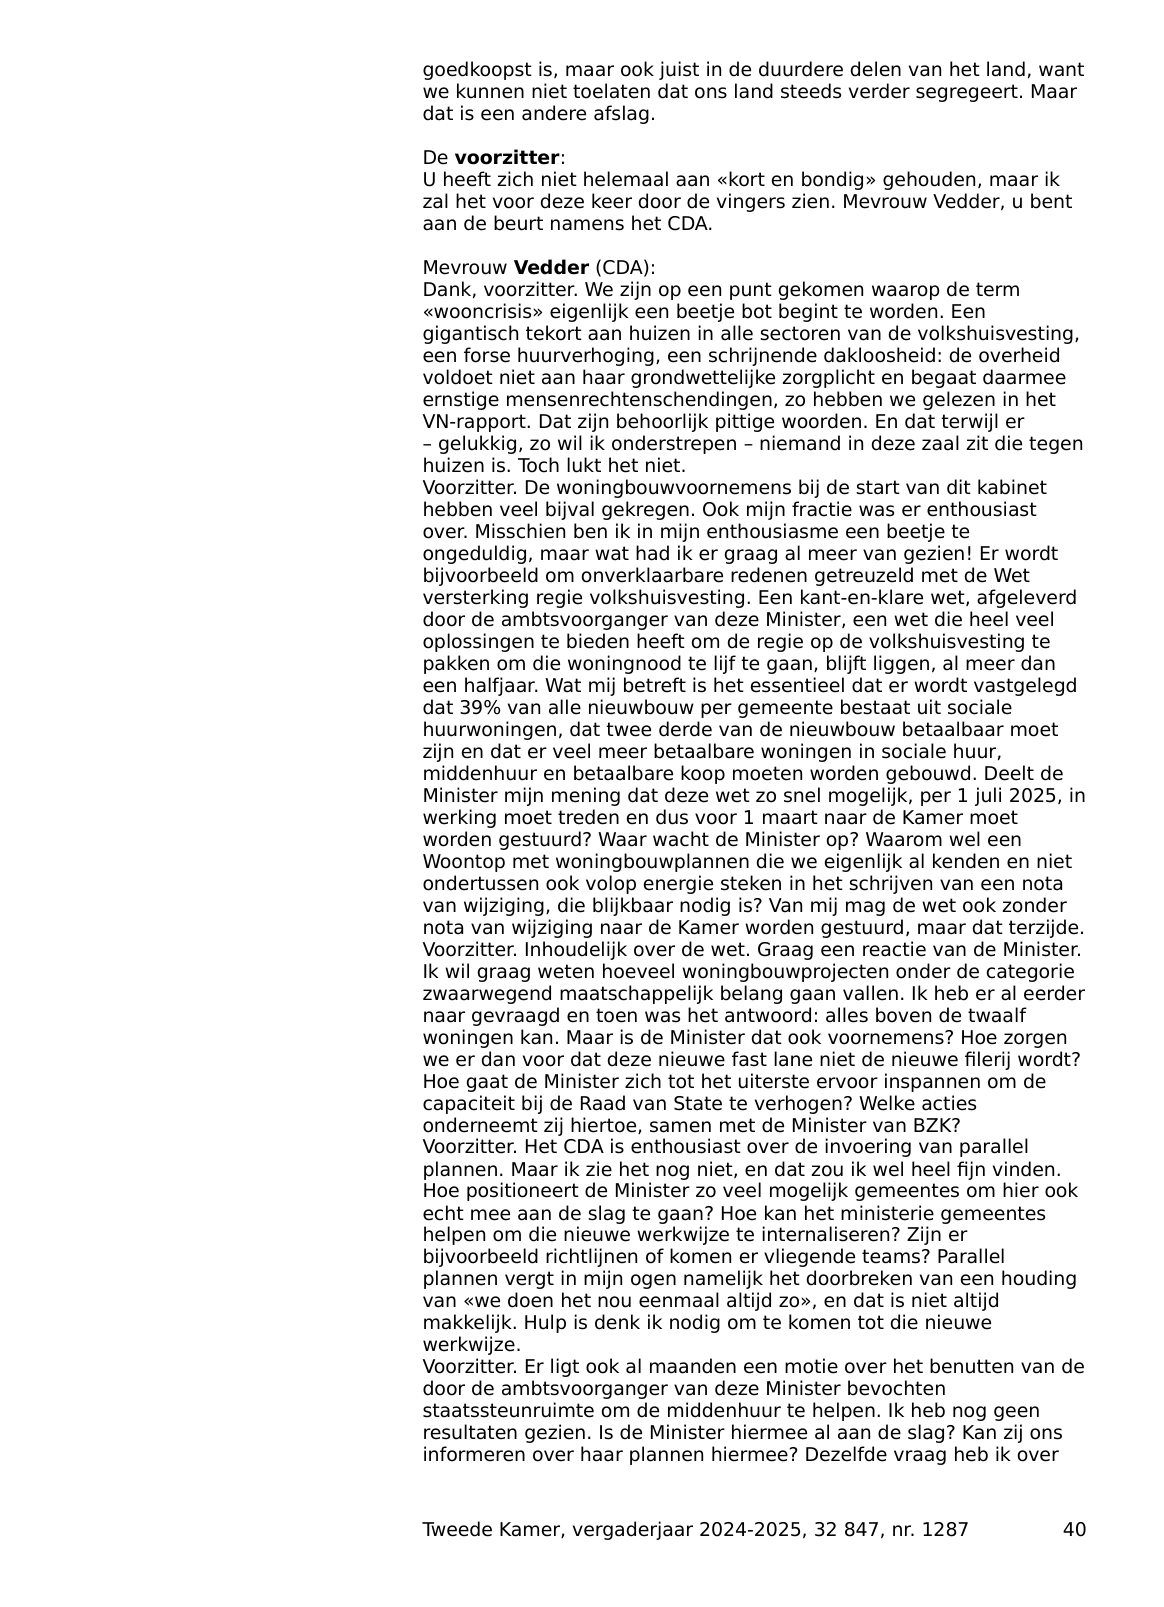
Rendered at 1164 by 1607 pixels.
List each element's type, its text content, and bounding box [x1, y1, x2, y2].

text Mevrouw Vedder (CDA): [422, 257, 1087, 279]
text U heeft zich niet helemaal aan «kort en bondig» gehouden, maar ik zal het voor deze keer door de vingers zien. Mevrouw Vedder, u bent aan de beurt namens het CDA. [422, 169, 1087, 235]
text Dank, voorzitter. We zijn op een punt gekomen waarop de term «wooncrisis» eigenlijk een beetje bot begint te worden. Een gigantisch tekort aan huizen in alle sectoren van de volkshuisvesting, een forse huurverhoging, een schrijnende dakloosheid: de overheid voldoet niet aan haar grondwettelijke zorgplicht en begaat daarmee ernstige mensenrechtenschendingen, zo hebben we gelezen in het VN-rapport. Dat zijn behoorlijk pittige woorden. En dat terwijl er – gelukkig, zo wil ik onderstrepen – niemand in deze zaal zit die tegen huizen is. Toch lukt het niet. [422, 279, 1087, 477]
text Voorzitter. Inhoudelijk over de wet. Graag een reactie van de Minister. Ik wil graag weten hoeveel woningbouwprojecten onder de categorie zwaarwegend maatschappelijk belang gaan vallen. Ik heb er al eerder naar gevraagd en toen was het antwoord: alles boven de twaalf woningen kan. Maar is de Minister dat ook voornemens? Hoe zorgen we er dan voor dat deze nieuwe fast lane niet de nieuwe filerij wordt? Hoe gaat de Minister zich tot het uiterste ervoor inspannen om de capaciteit bij de Raad van State te verhogen? Welke acties onderneemt zij hiertoe, samen met de Minister van BZK? [422, 939, 1087, 1136]
text De voorzitter: [422, 147, 1087, 169]
text Voorzitter. Er ligt ook al maanden een motie over het benutten van de door de ambtsvoorganger van deze Minister bevochten staatssteunruimte om de middenhuur te helpen. Ik heb nog geen resultaten gezien. Is de Minister hiermee al aan de slag? Kan zij ons informeren over haar plannen hiermee? Dezelfde vraag heb ik over [422, 1356, 1087, 1466]
text Voorzitter. Het CDA is enthousiast over de invoering van parallel plannen. Maar ik zie het nog niet, en dat zou ik wel heel fijn vinden. Hoe positioneert de Minister zo veel mogelijk gemeentes om hier ook echt mee aan de slag te gaan? Hoe kan het ministerie gemeentes helpen om die nieuwe werkwijze te internaliseren? Zijn er bijvoorbeeld richtlijnen of komen er vliegende teams? Parallel plannen vergt in mijn ogen namelijk het doorbreken van een houding van «we doen het nou eenmaal altijd zo», en dat is niet altijd makkelijk. Hulp is denk ik nodig om te komen tot die nieuwe werkwijze. [422, 1136, 1087, 1356]
text goedkoopst is, maar ook juist in de duurdere delen van het land, want we kunnen niet toelaten dat ons land steeds verder segregeert. Maar dat is een andere afslag. [422, 59, 1087, 125]
text Voorzitter. De woningbouwvoornemens bij de start van dit kabinet hebben veel bijval gekregen. Ook mijn fractie was er enthousiast over. Misschien ben ik in mijn enthousiasme een beetje te ongeduldig, maar wat had ik er graag al meer van gezien! Er wordt bijvoorbeeld om onverklaarbare redenen getreuzeld met de Wet versterking regie volkshuisvesting. Een kant-en-klare wet, afgeleverd door de ambtsvoorganger van deze Minister, een wet die heel veel oplossingen te bieden heeft om de regie op de volkshuisvesting te pakken om die woningnood te lijf te gaan, blijft liggen, al meer dan een halfjaar. Wat mij betreft is het essentieel dat er wordt vastgelegd dat 39% van alle nieuwbouw per gemeente bestaat uit sociale huurwoningen, dat twee derde van de nieuwbouw betaalbaar moet zijn en dat er veel meer betaalbare woningen in sociale huur, middenhuur en betaalbare koop moeten worden gebouwd. Deelt de Minister mijn mening dat deze wet zo snel mogelijk, per 1 juli 2025, in werking moet treden en dus voor 1 maart naar de Kamer moet worden gestuurd? Waar wacht de Minister op? Waarom wel een Woontop met woningbouwplannen die we eigenlijk al kenden en niet ondertussen ook volop energie steken in het schrijven van een nota van wijziging, die blijkbaar nodig is? Van mij mag de wet ook zonder nota van wijziging naar de Kamer worden gestuurd, maar dat terzijde. [422, 477, 1087, 939]
